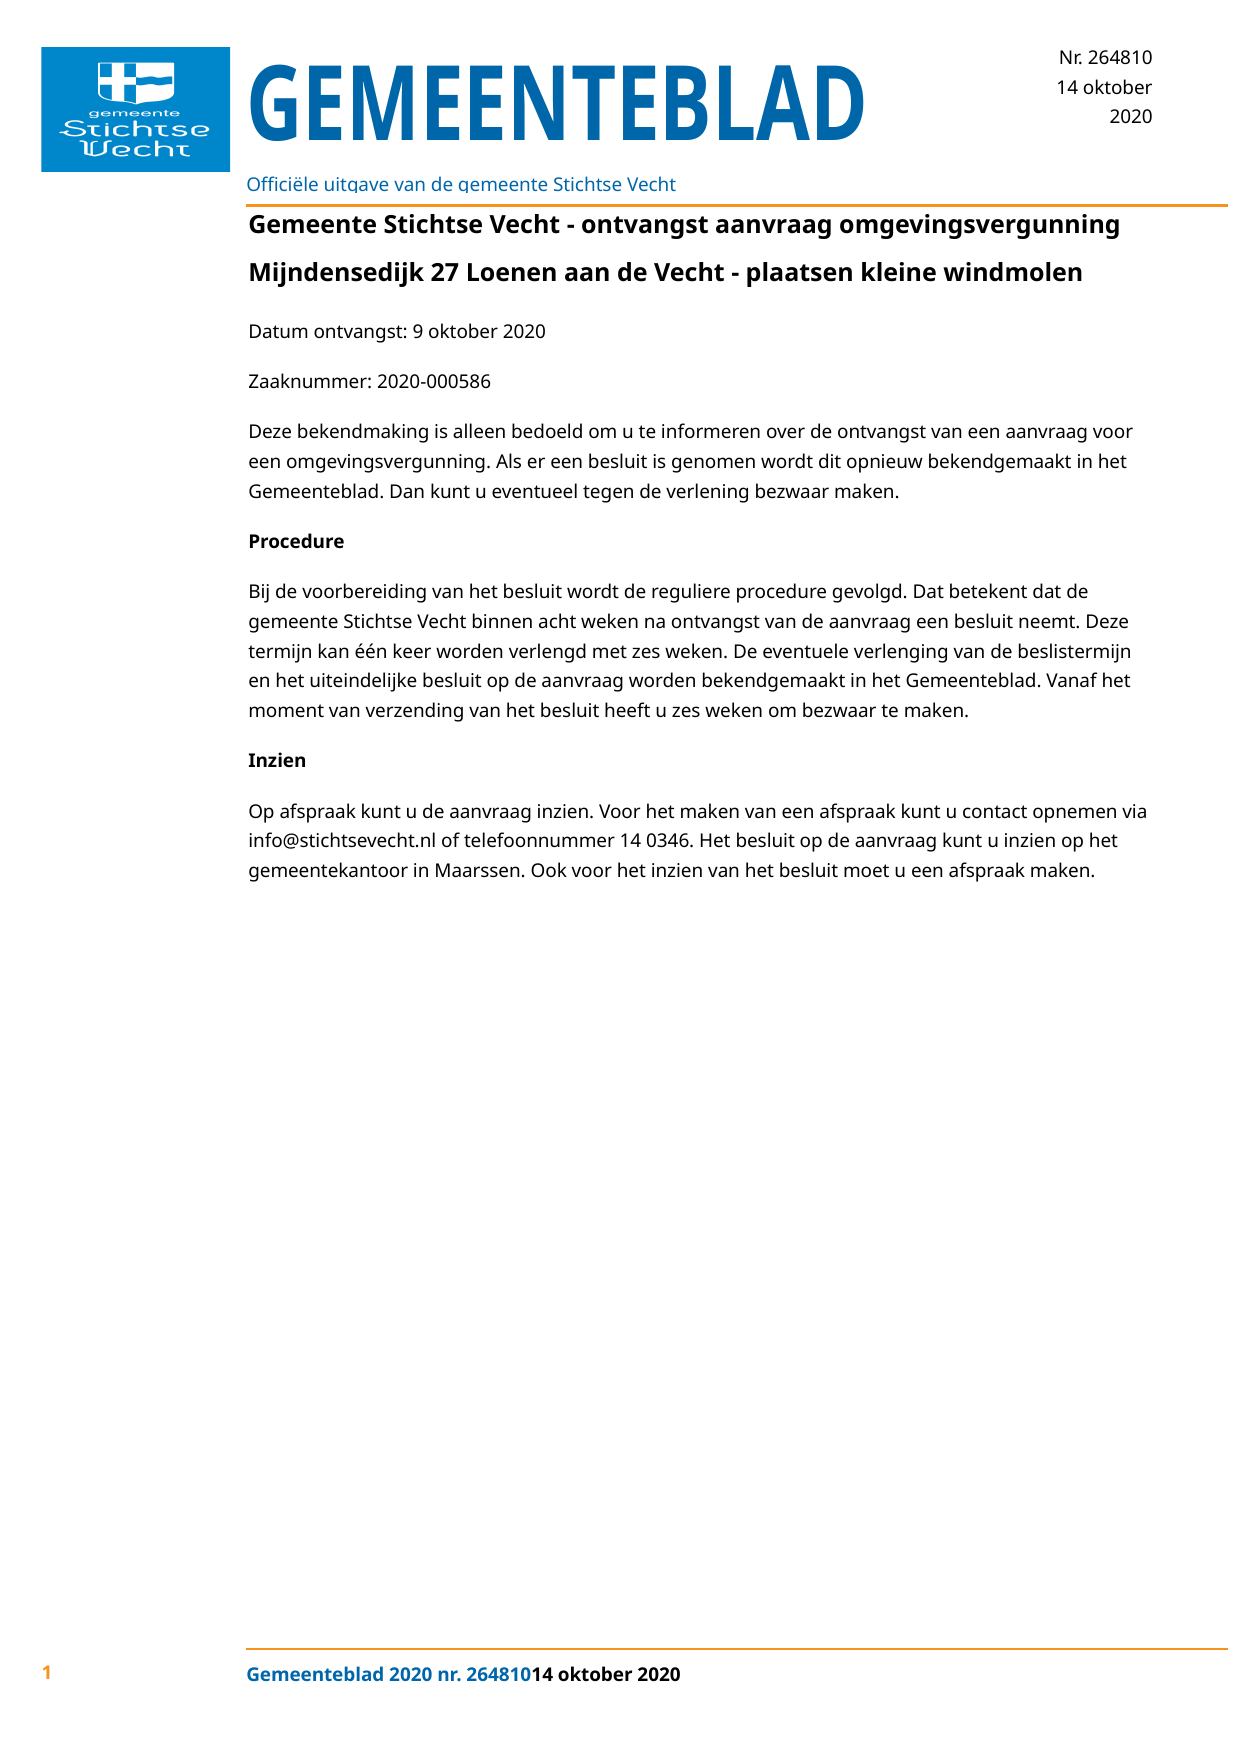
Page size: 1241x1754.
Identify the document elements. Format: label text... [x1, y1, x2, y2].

text Bij de voorbereiding van het besluit wordt de reguliere procedure gevolgd. Dat betekent dat de gemeente Stichtse Vecht binnen acht weken na ontvangst van de aanvraag een besluit neemt. Deze termijn kan één keer worden verlengd met zes weken. De eventuele verlenging van de beslistermijn en het uiteindelijke besluit op de aanvraag worden bekendgemaakt in het Gemeenteblad. Vanaf het moment van verzending van het besluit heeft u zes weken om bezwaar te maken. [248, 579, 1152, 723]
picture [99, 63, 135, 101]
picture [137, 63, 174, 103]
text Datum ontvangst: 9 oktober 2020 [248, 318, 1152, 344]
text Zaaknummer: 2020-000586 [248, 368, 1152, 394]
text Inzien [248, 747, 1152, 773]
text Op afspraak kunt u de aanvraag inzien. Voor het maken van een afspraak kunt u contact opnemen via info@stichtsevecht.nl of telefoonnummer 14 0346. Het besluit op de aanvraag kunt u inzien op het gemeentekantoor in Maarssen. Ook voor het inzien van het besluit moet u een afspraak maken. [248, 798, 1152, 883]
text Deze bekendmaking is alleen bedoeld om u te informeren over de ontvangst van een aanvraag voor een omgevingsvergunning. Als er een besluit is genomen wordt dit opnieuw bekendgemaakt in het Gemeenteblad. Dan kunt u eventueel tegen de verlening bezwaar maken. [248, 419, 1152, 504]
text Gemeente Stichtse Vecht - ontvangst aanvraag omgevingsvergunning Mijndensedijk 27 Loenen aan de Vecht - plaatsen kleine windmolen [248, 207, 1152, 288]
text Procedure [248, 528, 1152, 554]
